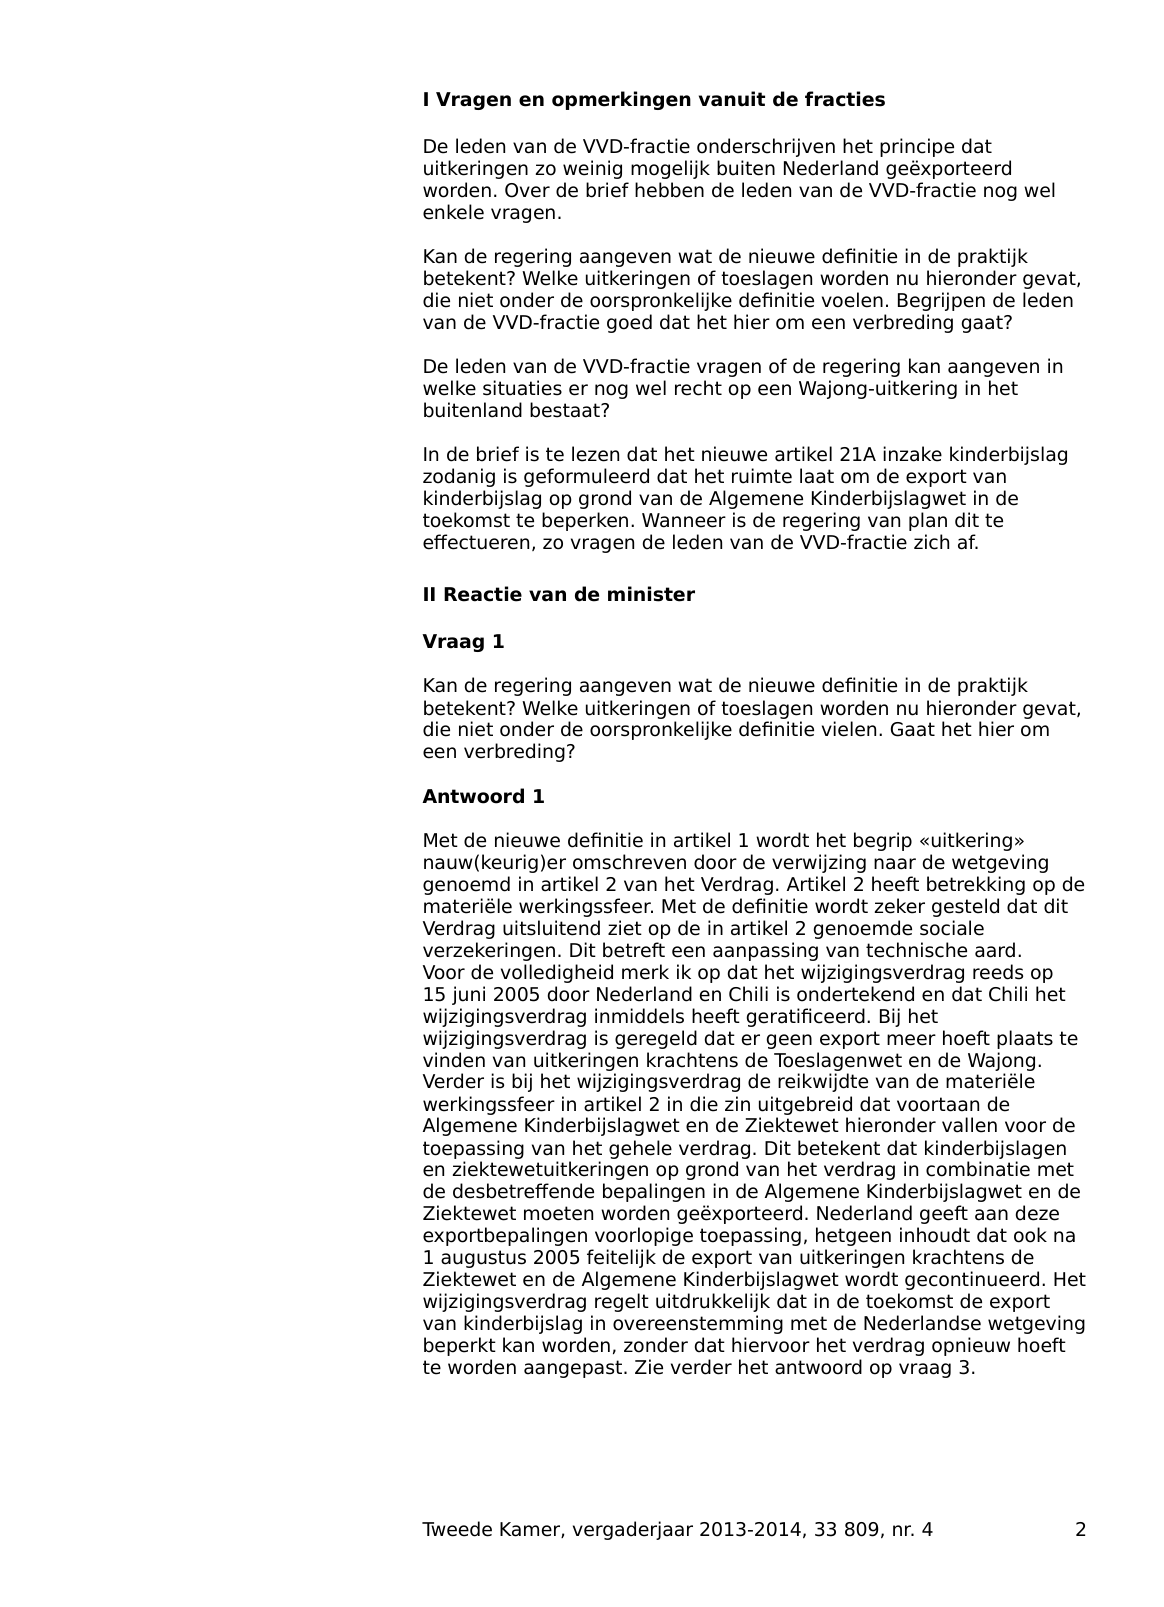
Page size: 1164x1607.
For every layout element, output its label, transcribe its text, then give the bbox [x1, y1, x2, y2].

subtitle Antwoord 1 [422, 786, 1087, 807]
text Kan de regering aangeven wat de nieuwe definitie in de praktijk betekent? Welke uitkeringen of toeslagen worden nu hieronder gevat, die niet onder de oorspronkelijke definitie vielen. Gaat het hier om een verbreding? [422, 675, 1087, 763]
text De leden van de VVD-fractie vragen of de regering kan aangeven in welke situaties er nog wel recht op een Wajong-uitkering in het buitenland bestaat? [422, 356, 1087, 422]
subtitle II Reactie van de minister [422, 584, 1087, 606]
text In de brief is te lezen dat het nieuwe artikel 21A inzake kinderbijslag zodanig is geformuleerd dat het ruimte laat om de export van kinderbijslag op grond van de Algemene Kinderbijslagwet in de toekomst te beperken. Wanneer is de regering van plan dit te effectueren, zo vragen de leden van de VVD-fractie zich af. [422, 444, 1087, 554]
text De leden van de VVD-fractie onderschrijven het principe dat uitkeringen zo weinig mogelijk buiten Nederland geëxporteerd worden. Over de brief hebben de leden van de VVD-fractie nog wel enkele vragen. [422, 136, 1087, 224]
subtitle Vraag 1 [422, 631, 1087, 653]
text Met de nieuwe definitie in artikel 1 wordt het begrip «uitkering» nauw(keurig)er omschreven door de verwijzing naar de wetgeving genoemd in artikel 2 van het Verdrag. Artikel 2 heeft betrekking op de materiële werkingssfeer. Met de definitie wordt zeker gesteld dat dit Verdrag uitsluitend ziet op de in artikel 2 genoemde sociale verzekeringen. Dit betreft een aanpassing van technische aard. [422, 830, 1087, 962]
text Voor de volledigheid merk ik op dat het wijzigingsverdrag reeds op 15 juni 2005 door Nederland en Chili is ondertekend en dat Chili het wijzigingsverdrag inmiddels heeft geratificeerd. Bij het wijzigingsverdrag is geregeld dat er geen export meer hoeft plaats te vinden van uitkeringen krachtens de Toeslagenwet en de Wajong. Verder is bij het wijzigingsverdrag de reikwijdte van de materiële werkingssfeer in artikel 2 in die zin uitgebreid dat voortaan de Algemene Kinderbijslagwet en de Ziektewet hieronder vallen voor de toepassing van het gehele verdrag. Dit betekent dat kinderbijslagen en ziektewetuitkeringen op grond van het verdrag in combinatie met de desbetreffende bepalingen in de Algemene Kinderbijslagwet en de Ziektewet moeten worden geëxporteerd. Nederland geeft aan deze exportbepalingen voorlopige toepassing, hetgeen inhoudt dat ook na 1 augustus 2005 feitelijk de export van uitkeringen krachtens de Ziektewet en de Algemene Kinderbijslagwet wordt gecontinueerd. Het wijzigingsverdrag regelt uitdrukkelijk dat in de toekomst de export van kinderbijslag in overeenstemming met de Nederlandse wetgeving beperkt kan worden, zonder dat hiervoor het verdrag opnieuw hoeft te worden aangepast. Zie verder het antwoord op vraag 3. [422, 962, 1087, 1379]
subtitle I Vragen en opmerkingen vanuit de fracties [422, 89, 1087, 111]
text Kan de regering aangeven wat de nieuwe definitie in de praktijk betekent? Welke uitkeringen of toeslagen worden nu hieronder gevat, die niet onder de oorspronkelijke definitie voelen. Begrijpen de leden van de VVD-fractie goed dat het hier om een verbreding gaat? [422, 246, 1087, 334]
